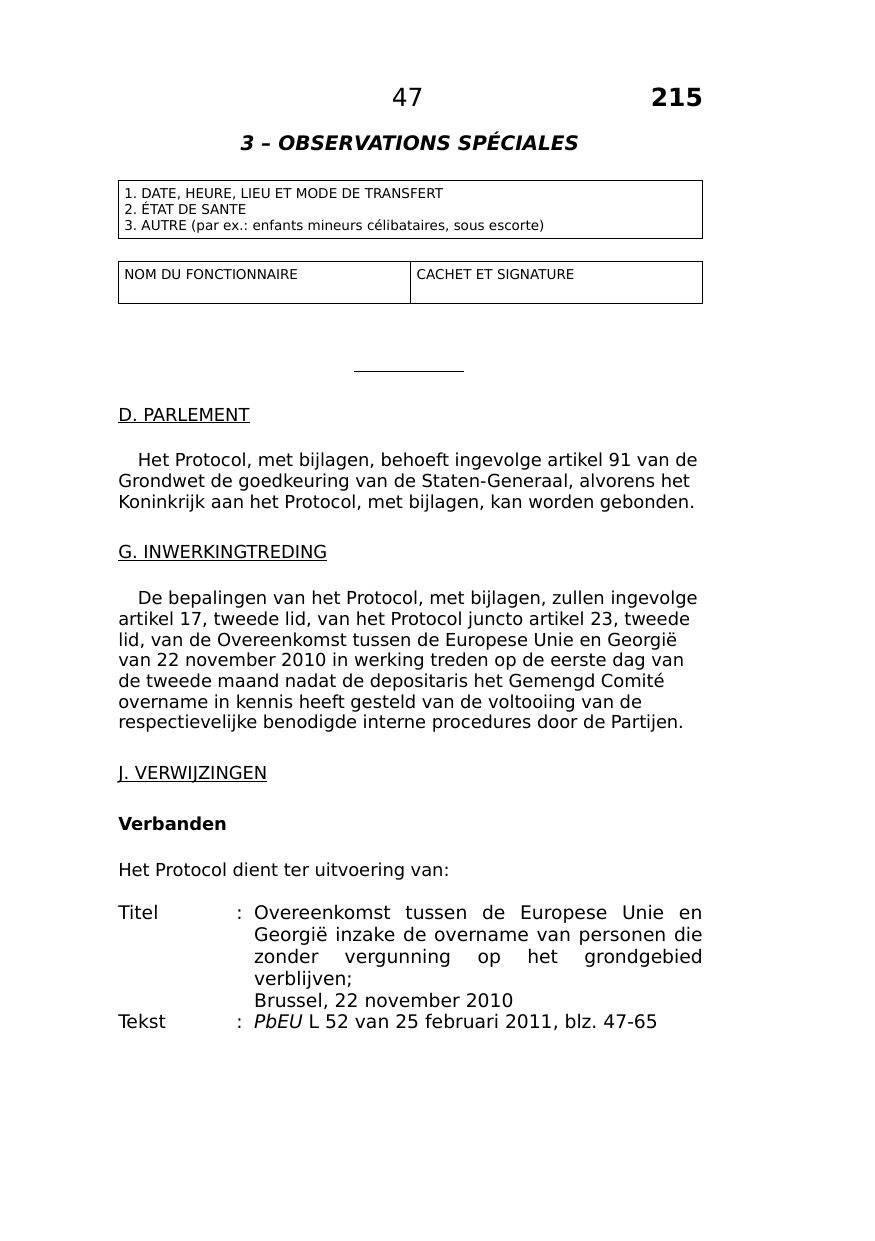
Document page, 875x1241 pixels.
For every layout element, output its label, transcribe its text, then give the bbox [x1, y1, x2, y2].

subtitle Verbanden [118, 814, 703, 834]
table_header NOM DU FONCTIONNAIRE [119, 262, 410, 282]
table_header Titel [118, 902, 236, 1012]
text Het Protocol, met bijlagen, behoeft ingevolge artikel 91 van de Grondwet de goedkeuring van de Staten-Generaal, alvorens het Koninkrijk aan het Protocol, met bijlagen, kan worden gebonden. [118, 450, 703, 512]
table_header 1. DATE, HEURE, LIEU ET MODE DE TRANSFERT [119, 181, 702, 202]
subtitle 3 – OBSERVATIONS SPÉCIALES [118, 132, 703, 155]
table_cell 2. ÉTAT DE SANTE [119, 202, 702, 217]
table_header Overeenkomst tussen de Europese Unie en Georgië inzake de overname van personen die zonder vergunning op het grondgebied verblijven; Brussel, 22 november 2010 [254, 902, 703, 1012]
text De bepalingen van het Protocol, met bijlagen, zullen ingevolge artikel 17, tweede lid, van het Protocol juncto artikel 23, tweede lid, van de Overeenkomst tussen de Europese Unie en Georgië van 22 november 2010 in werking treden op de eerste dag van de tweede maand nadat de depositaris het Gemengd Comité overname in kennis heeft gesteld van de voltooiing van de respectievelijke benodigde interne procedures door de Partijen. [118, 588, 703, 733]
table_cell 3. AUTRE (par ex.: enfants mineurs célibataires, sous escorte) [119, 218, 702, 238]
table_cell [411, 282, 702, 303]
subtitle G. INWERKINGTREDING [118, 542, 703, 563]
table_header : [236, 902, 254, 1012]
table_header CACHET ET SIGNATURE [411, 262, 702, 282]
table_cell [119, 282, 410, 303]
table_cell : [236, 1012, 254, 1033]
subtitle D. PARLEMENT [118, 404, 703, 425]
text Het Protocol dient ter uitvoering van: [118, 859, 703, 880]
subtitle J. VERWIJZINGEN [118, 763, 703, 784]
table_cell Tekst [118, 1012, 236, 1033]
table_cell PbEU L 52 van 25 februari 2011, blz. 47-65 [254, 1012, 703, 1033]
